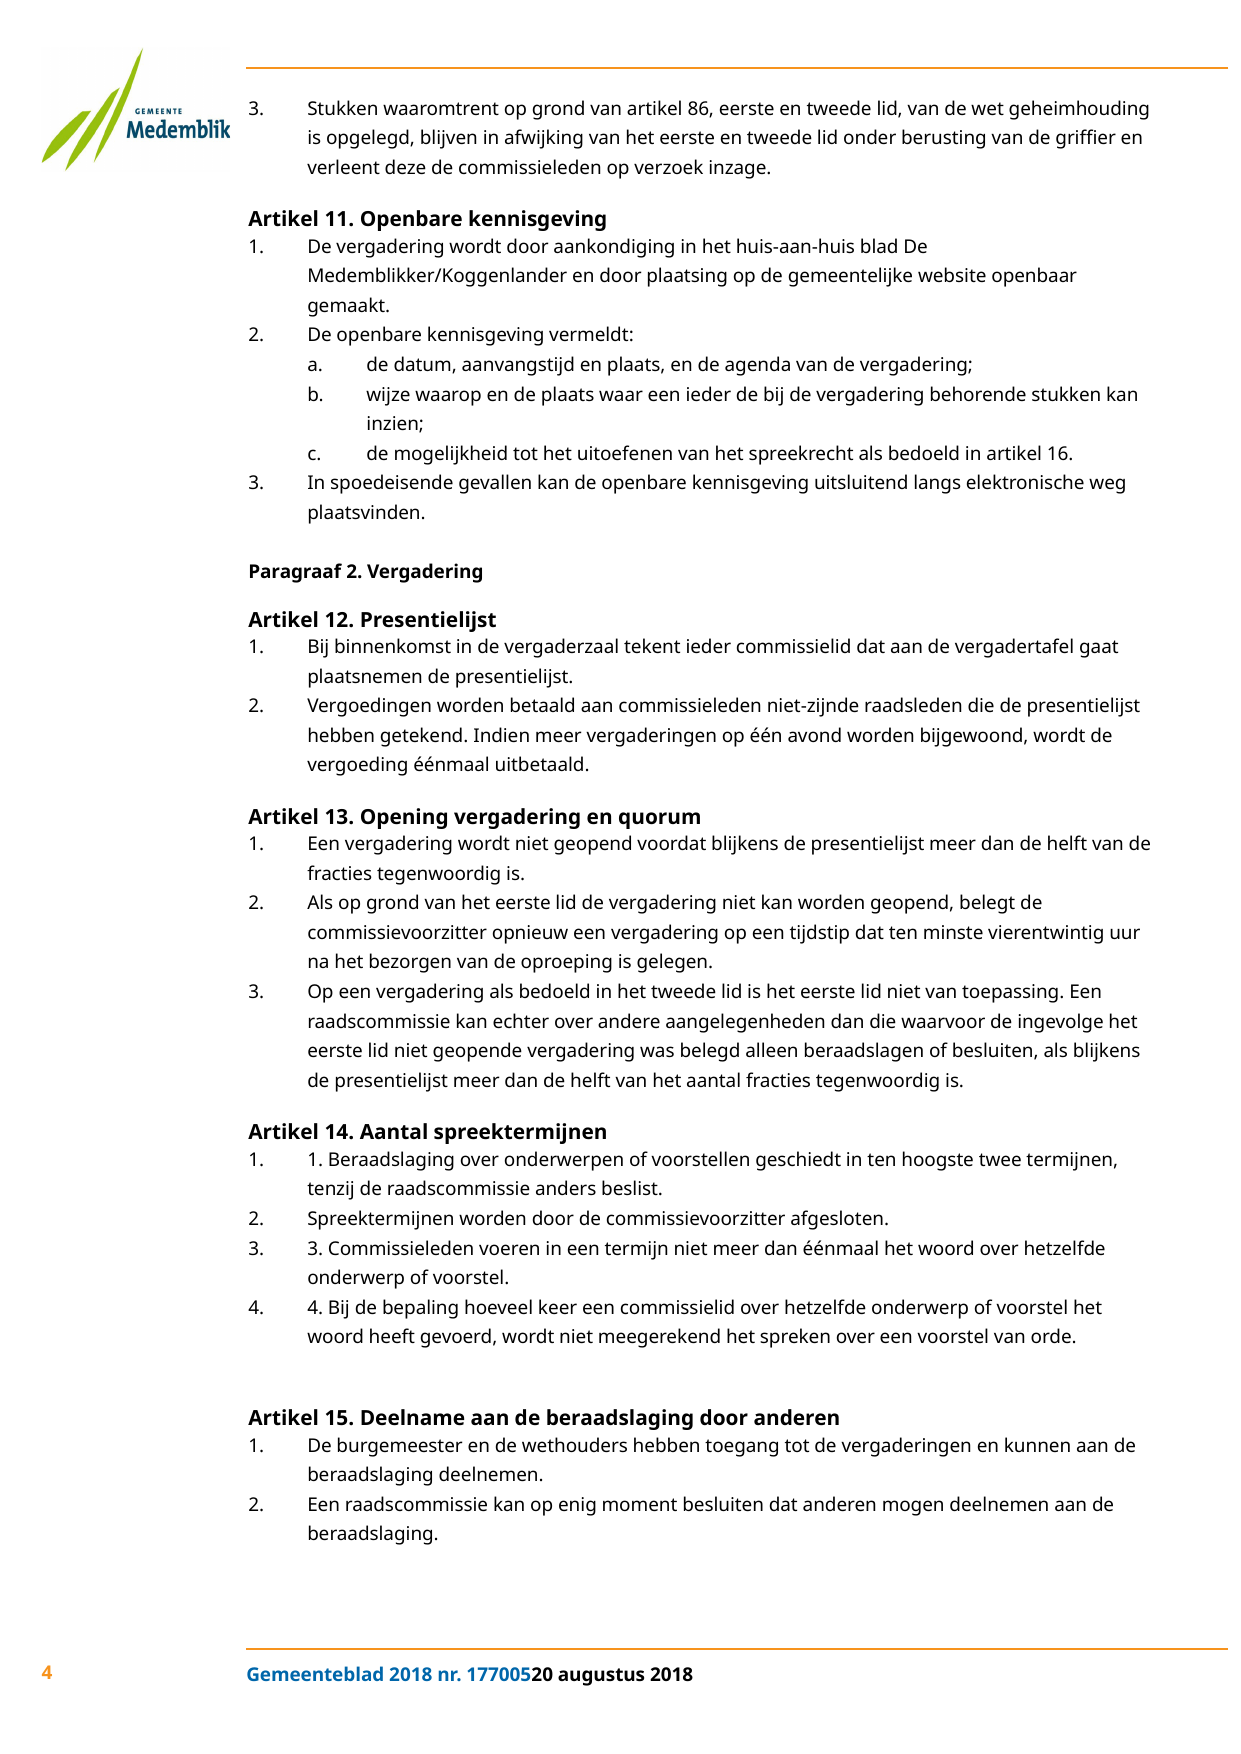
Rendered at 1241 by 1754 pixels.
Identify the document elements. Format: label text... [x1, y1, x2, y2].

list wijze waarop en de plaats waar een ieder de bij de vergadering behorende stukken kan inzien; [307, 381, 1152, 436]
picture [41, 47, 231, 172]
list In spoedeisende gevallen kan de openbare kennisgeving uitsluitend langs elektronische weg plaatsvinden. [248, 469, 1152, 525]
list Op een vergadering als bedoeld in het tweede lid is het eerste lid niet van toepassing. Een raadscommissie kan echter over andere aangelegenheden dan die waarvoor de ingevolge het eerste lid niet geopende vergadering was belegd alleen beraadslagen of besluiten, als blijkens de presentielijst meer dan de helft van het aantal fracties tegenwoordig is. [248, 978, 1152, 1093]
list 3. Commissieleden voeren in een termijn niet meer dan éénmaal het woord over hetzelfde onderwerp of voorstel. [248, 1235, 1152, 1290]
list Spreektermijnen worden door de commissievoorzitter afgesloten. [248, 1205, 1152, 1231]
text Artikel 13. Opening vergadering en quorum [248, 802, 1152, 830]
text Artikel 15. Deelname aan de beraadslaging door anderen [248, 1403, 1152, 1432]
list Een vergadering wordt niet geopend voordat blijkens de presentielijst meer dan de helft van de fracties tegenwoordig is. [248, 830, 1152, 886]
list Vergoedingen worden betaald aan commissieleden niet-zijnde raadsleden die de presentielijst hebben getekend. Indien meer vergaderingen op één avond worden bijgewoond, wordt de vergoeding éénmaal uitbetaald. [248, 692, 1152, 777]
list De burgemeester en de wethouders hebben toegang tot de vergaderingen en kunnen aan de beraadslaging deelnemen. [248, 1432, 1152, 1487]
text Artikel 14. Aantal spreektermijnen [248, 1117, 1152, 1146]
list Een raadscommissie kan op enig moment besluiten dat anderen mogen deelnemen aan de beraadslaging. [248, 1491, 1152, 1546]
text Artikel 11. Openbare kennisgeving [248, 204, 1152, 233]
list 1. Beraadslaging over onderwerpen of voorstellen geschiedt in ten hoogste twee termijnen, tenzij de raadscommissie anders beslist. [248, 1146, 1152, 1201]
list De vergadering wordt door aankondiging in het huis-aan-huis blad De Medemblikker/Koggenlander en door plaatsing op de gemeentelijke website openbaar gemaakt. [248, 233, 1152, 318]
list Als op grond van het eerste lid de vergadering niet kan worden geopend, belegt de commissievoorzitter opnieuw een vergadering op een tijdstip dat ten minste vierentwintig uur na het bezorgen van de oproeping is gelegen. [248, 889, 1152, 974]
list Bij binnenkomst in de vergaderzaal tekent ieder commissielid dat aan de vergadertafel gaat plaatsnemen de presentielijst. [248, 633, 1152, 688]
list de mogelijkheid tot het uitoefenen van het spreekrecht als bedoeld in artikel 16. [307, 440, 1152, 466]
text Paragraaf 2. Vergadering [248, 558, 1152, 584]
text Artikel 12. Presentielijst [248, 605, 1152, 633]
list De openbare kennisgeving vermeldt: [248, 322, 1152, 347]
list 4. Bij de bepaling hoeveel keer een commissielid over hetzelfde onderwerp of voorstel het woord heeft gevoerd, wordt niet meegerekend het spreken over een voorstel van orde. [248, 1294, 1152, 1349]
list Stukken waaromtrent op grond van artikel 86, eerste en tweede lid, van de wet geheimhouding is opgelegd, blijven in afwijking van het eerste en tweede lid onder berusting van de griffier en verleent deze de commissieleden op verzoek inzage. [248, 95, 1152, 180]
list de datum, aanvangstijd en plaats, en de agenda van de vergadering; [307, 351, 1152, 377]
